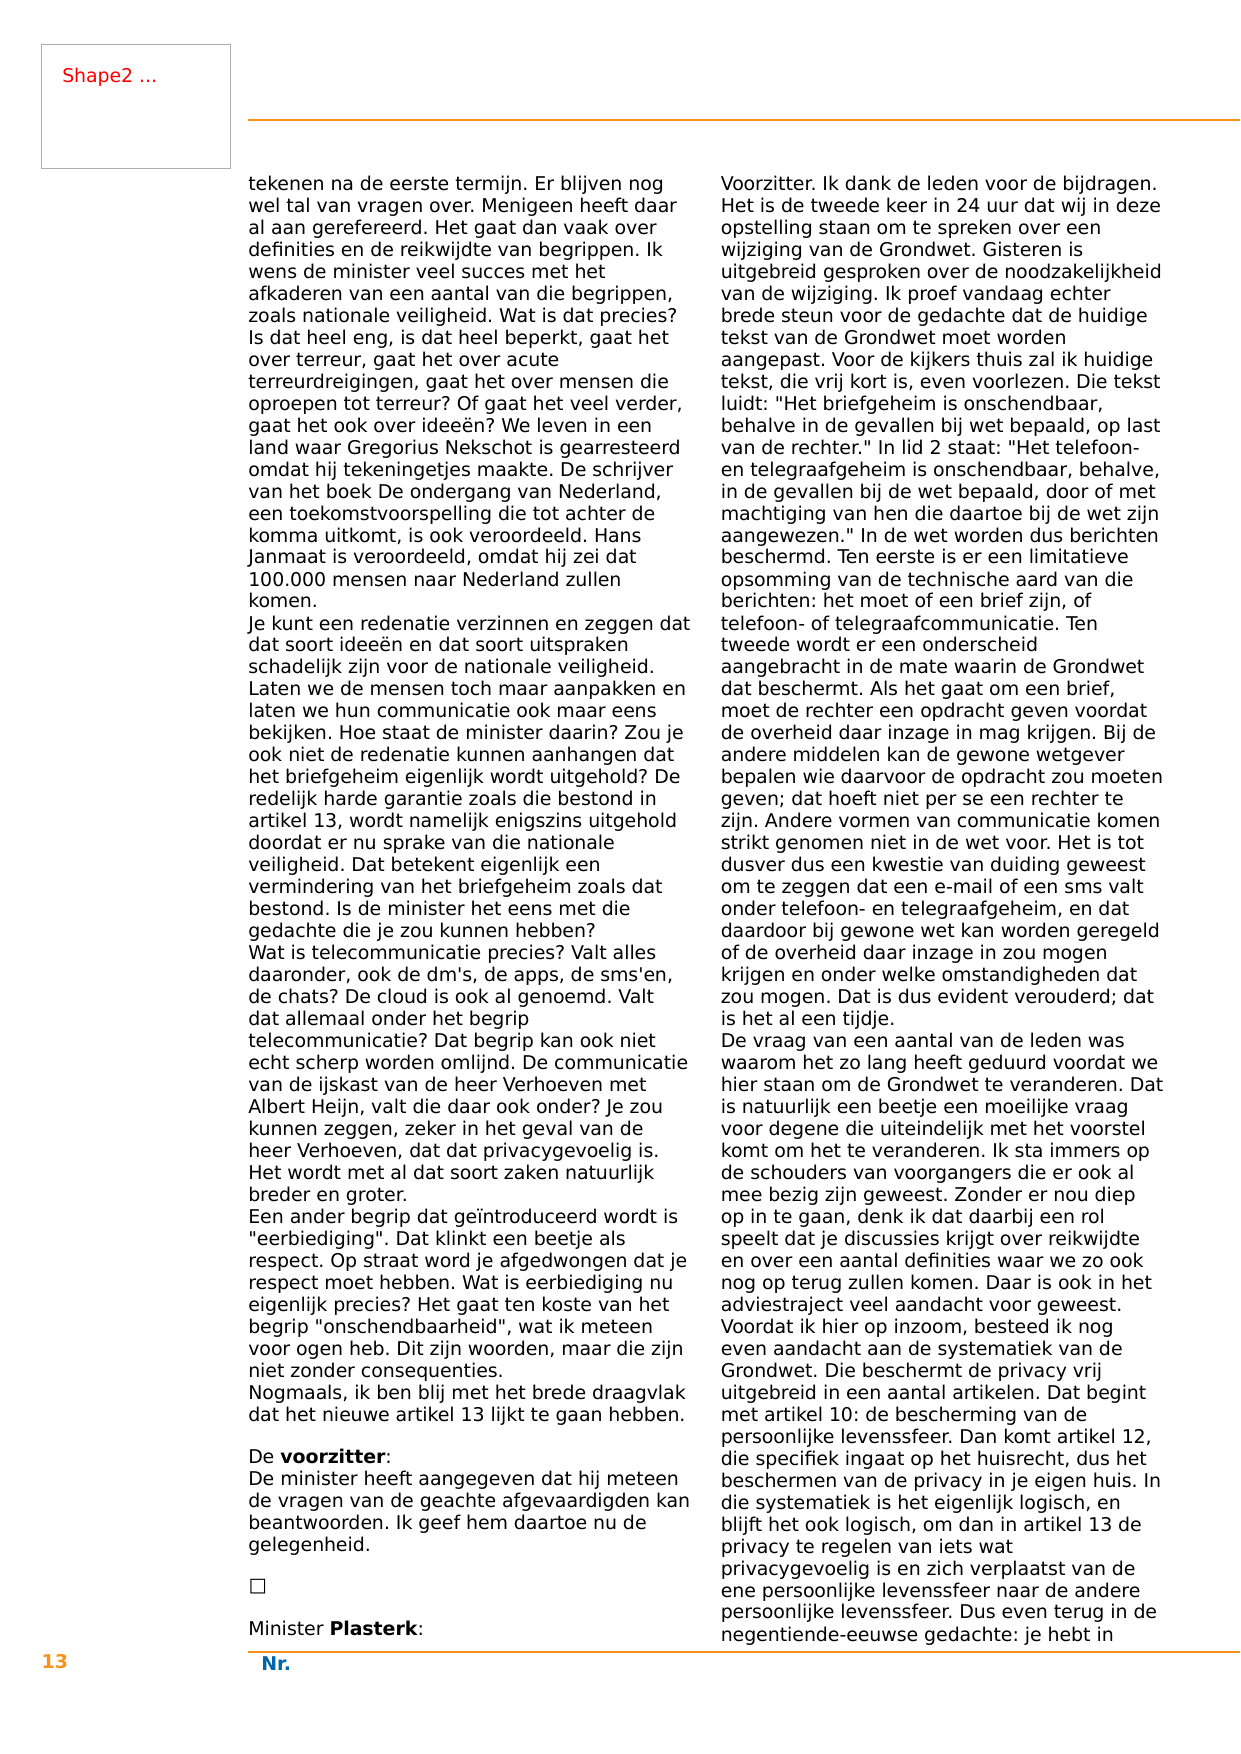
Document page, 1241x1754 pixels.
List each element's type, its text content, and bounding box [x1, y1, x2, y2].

text Voorzitter. Ik dank de leden voor de bijdragen. Het is de tweede keer in 24 uur dat wij in deze opstelling staan om te spreken over een wijziging van de Grondwet. Gisteren is uitgebreid gesproken over de noodzakelijkheid van de wijziging. Ik proef vandaag echter brede steun voor de gedachte dat de huidige tekst van de Grondwet moet worden aangepast. Voor de kijkers thuis zal ik huidige tekst, die vrij kort is, even voorlezen. Die tekst luidt: "Het briefgeheim is onschendbaar, behalve in de gevallen bij wet bepaald, op last van de rechter." In lid 2 staat: "Het telefoon- en telegraafgeheim is onschendbaar, behalve, in de gevallen bij de wet bepaald, door of met machtiging van hen die daartoe bij de wet zijn aangewezen." In de wet worden dus berichten beschermd. Ten eerste is er een limitatieve opsomming van de technische aard van die berichten: het moet of een brief zijn, of telefoon- of telegraafcommunicatie. Ten tweede wordt er een onderscheid aangebracht in de mate waarin de Grondwet dat beschermt. Als het gaat om een brief, moet de rechter een opdracht geven voordat de overheid daar inzage in mag krijgen. Bij de andere middelen kan de gewone wetgever bepalen wie daarvoor de opdracht zou moeten geven; dat hoeft niet per se een rechter te zijn. Andere vormen van communicatie komen strikt genomen niet in de wet voor. Het is tot dusver dus een kwestie van duiding geweest om te zeggen dat een e-mail of een sms valt onder telefoon- en telegraafgeheim, en dat daardoor bij gewone wet kan worden geregeld of de overheid daar inzage in zou mogen krijgen en onder welke omstandigheden dat zou mogen. Dat is dus evident verouderd; dat is het al een tijdje. [721, 173, 1163, 1030]
text De voorzitter: [248, 1446, 691, 1468]
text Een ander begrip dat geïntroduceerd wordt is "eerbiediging". Dat klinkt een beetje als respect. Op straat word je afgedwongen dat je respect moet hebben. Wat is eerbiediging nu eigenlijk precies? Het gaat ten koste van het begrip "onschendbaarheid", wat ik meteen voor ogen heb. Dit zijn woorden, maar die zijn niet zonder consequenties. [248, 1206, 691, 1382]
text tekenen na de eerste termijn. Er blijven nog wel tal van vragen over. Menigeen heeft daar al aan gerefereerd. Het gaat dan vaak over definities en de reikwijdte van begrippen. Ik wens de minister veel succes met het afkaderen van een aantal van die begrippen, zoals nationale veiligheid. Wat is dat precies? Is dat heel eng, is dat heel beperkt, gaat het over terreur, gaat het over acute terreurdreigingen, gaat het over mensen die oproepen tot terreur? Of gaat het veel verder, gaat het ook over ideeën? We leven in een land waar Gregorius Nekschot is gearresteerd omdat hij tekeningetjes maakte. De schrijver van het boek De ondergang van Nederland, een toekomstvoorspelling die tot achter de komma uitkomt, is ook veroordeeld. Hans Janmaat is veroordeeld, omdat hij zei dat 100.000 mensen naar Nederland zullen komen. [248, 173, 691, 612]
text Je kunt een redenatie verzinnen en zeggen dat dat soort ideeën en dat soort uitspraken schadelijk zijn voor de nationale veiligheid. Laten we de mensen toch maar aanpakken en laten we hun communicatie ook maar eens bekijken. Hoe staat de minister daarin? Zou je ook niet de redenatie kunnen aanhangen dat het briefgeheim eigenlijk wordt uitgehold? De redelijk harde garantie zoals die bestond in artikel 13, wordt namelijk enigszins uitgehold doordat er nu sprake van die nationale veiligheid. Dat betekent eigenlijk een vermindering van het briefgeheim zoals dat bestond. Is de minister het eens met die gedachte die je zou kunnen hebben? [248, 612, 691, 942]
text Wat is telecommunicatie precies? Valt alles daaronder, ook de dm's, de apps, de sms'en, de chats? De cloud is ook al genoemd. Valt dat allemaal onder het begrip telecommunicatie? Dat begrip kan ook niet echt scherp worden omlijnd. De communicatie van de ijskast van de heer Verhoeven met Albert Heijn, valt die daar ook onder? Je zou kunnen zeggen, zeker in het geval van de heer Verhoeven, dat dat privacygevoelig is. Het wordt met al dat soort zaken natuurlijk breder en groter. [248, 942, 691, 1206]
text Voordat ik hier op inzoom, besteed ik nog even aandacht aan de systematiek van de Grondwet. Die beschermt de privacy vrij uitgebreid in een aantal artikelen. Dat begint met artikel 10: de bescherming van de persoonlijke levenssfeer. Dan komt artikel 12, die specifiek ingaat op het huisrecht, dus het beschermen van de privacy in je eigen huis. In die systematiek is het eigenlijk logisch, en blijft het ook logisch, om dan in artikel 13 de privacy te regelen van iets wat privacygevoelig is en zich verplaatst van de ene persoonlijke levenssfeer naar de andere persoonlijke levenssfeer. Dus even terug in de negentiende-eeuwse gedachte: je hebt in [721, 1316, 1163, 1645]
text Nogmaals, ik ben blij met het brede draagvlak dat het nieuwe artikel 13 lijkt te gaan hebben. [248, 1382, 691, 1426]
text De minister heeft aangegeven dat hij meteen de vragen van de geachte afgevaardigden kan beantwoorden. Ik geef hem daartoe nu de gelegenheid. [248, 1468, 691, 1556]
text Minister Plasterk: [248, 1617, 691, 1639]
text ⬜ [248, 1576, 691, 1597]
text De vraag van een aantal van de leden was waarom het zo lang heeft geduurd voordat we hier staan om de Grondwet te veranderen. Dat is natuurlijk een beetje een moeilijke vraag voor degene die uiteindelijk met het voorstel komt om het te veranderen. Ik sta immers op de schouders van voorgangers die er ook al mee bezig zijn geweest. Zonder er nou diep op in te gaan, denk ik dat daarbij een rol speelt dat je discussies krijgt over reikwijdte en over een aantal definities waar we zo ook nog op terug zullen komen. Daar is ook in het adviestraject veel aandacht voor geweest. [721, 1030, 1163, 1316]
